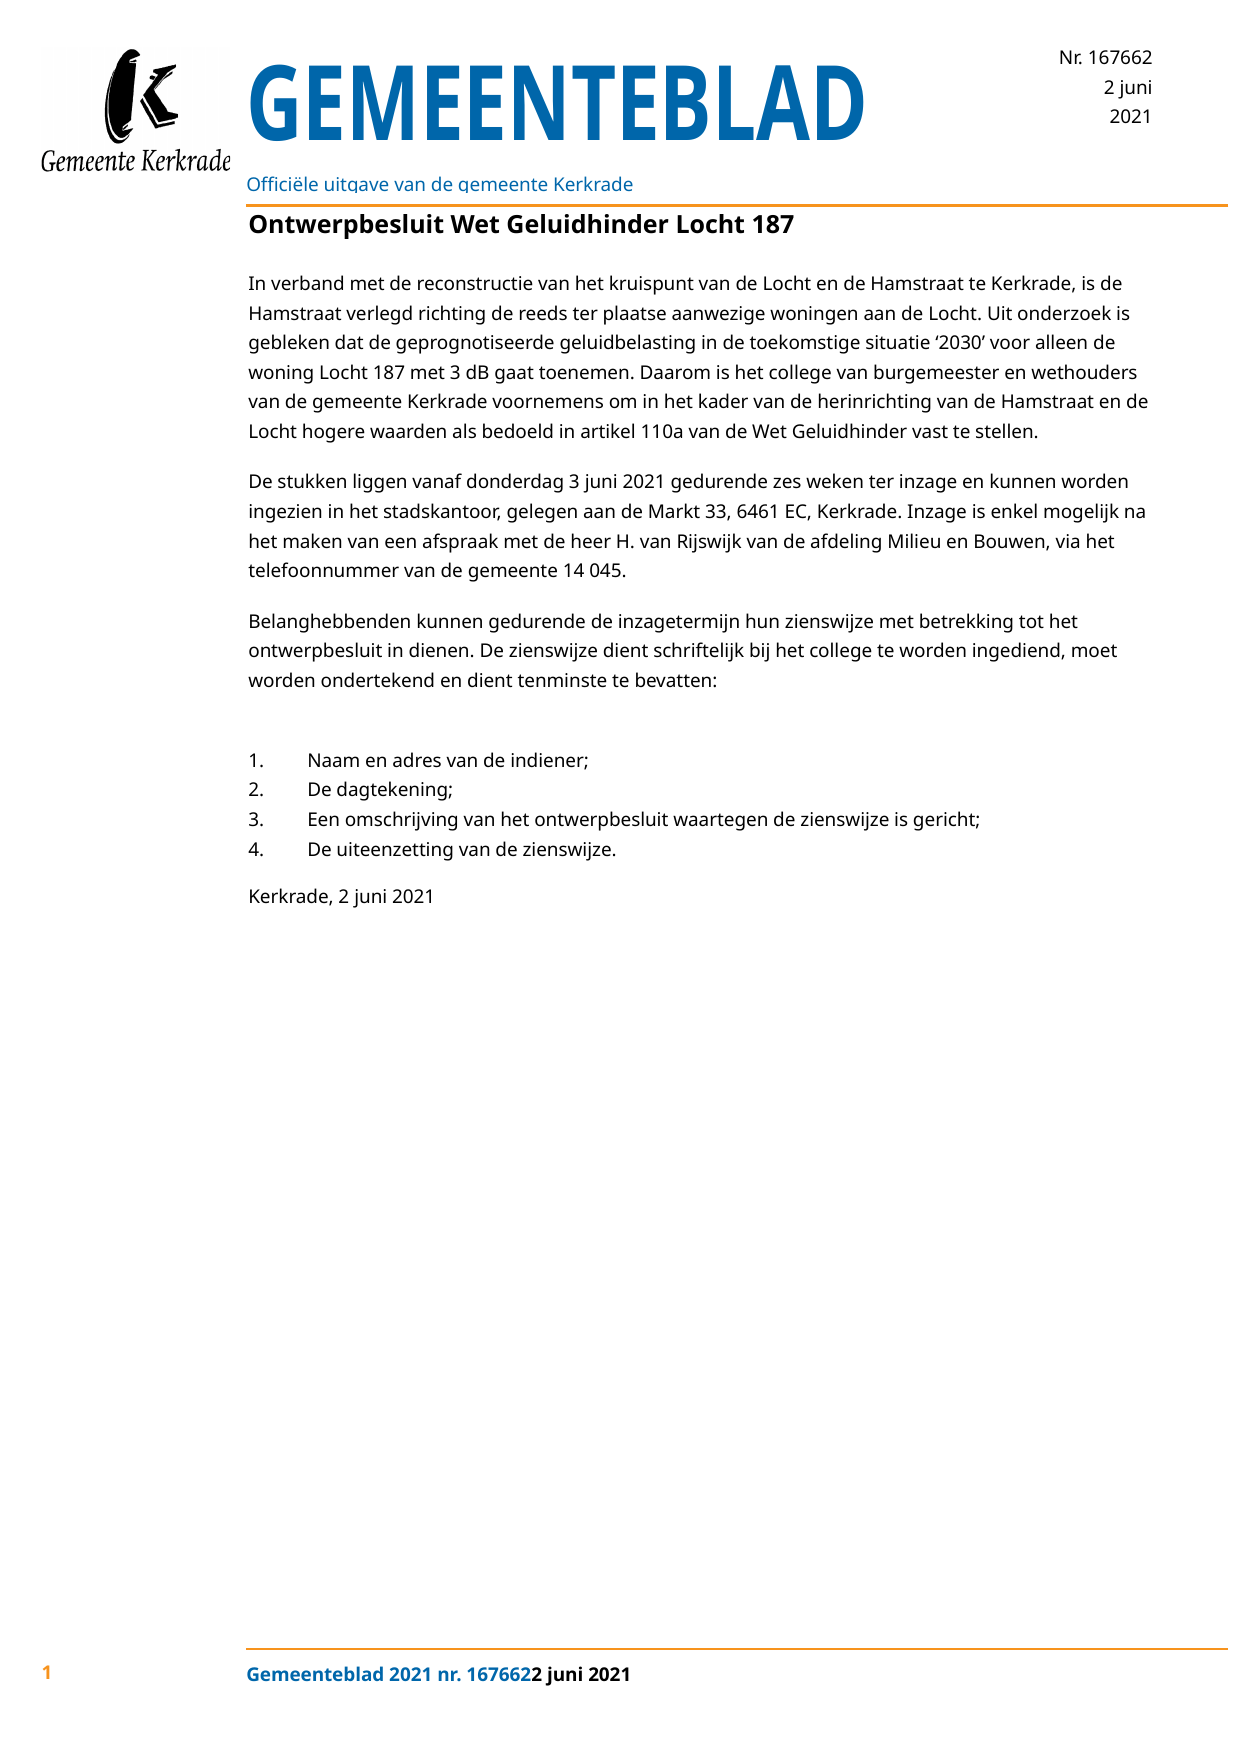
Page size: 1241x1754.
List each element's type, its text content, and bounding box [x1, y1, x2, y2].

list De uiteenzetting van de zienswijze. [248, 836, 1152, 861]
list De dagtekening; [248, 777, 1152, 802]
picture [41, 47, 231, 172]
text Ontwerpbesluit Wet Geluidhinder Locht 187 [248, 207, 1152, 241]
text Belanghebbenden kunnen gedurende de inzagetermijn hun zienswijze met betrekking tot het ontwerpbesluit in dienen. De zienswijze dient schriftelijk bij het college te worden ingediend, moet worden ondertekend en dient tenminste te bevatten: [248, 608, 1152, 693]
text In verband met de reconstructie van het kruispunt van de Locht en de Hamstraat te Kerkrade, is de Hamstraat verlegd richting de reeds ter plaatse aanwezige woningen aan de Locht. Uit onderzoek is gebleken dat de geprognotiseerde geluidbelasting in de toekomstige situatie ‘2030’ voor alleen de woning Locht 187 met 3 dB gaat toenemen. Daarom is het college van burgemeester en wethouders van de gemeente Kerkrade voornemens om in het kader van de herinrichting van de Hamstraat en de Locht hogere waarden als bedoeld in artikel 110a van de Wet Geluidhinder vast te stellen. [248, 270, 1152, 444]
text Kerkrade, 2 juni 2021 [248, 883, 1152, 909]
list Naam en adres van de indiener; [248, 747, 1152, 773]
list Een omschrijving van het ontwerpbesluit waartegen de zienswijze is gericht; [248, 806, 1152, 832]
text De stukken liggen vanaf donderdag 3 juni 2021 gedurende zes weken ter inzage en kunnen worden ingezien in het stadskantoor, gelegen aan de Markt 33, 6461 EC, Kerkrade. Inzage is enkel mogelijk na het maken van een afspraak met de heer H. van Rijswijk van de afdeling Milieu en Bouwen, via het telefoonnummer van de gemeente 14 045. [248, 469, 1152, 583]
